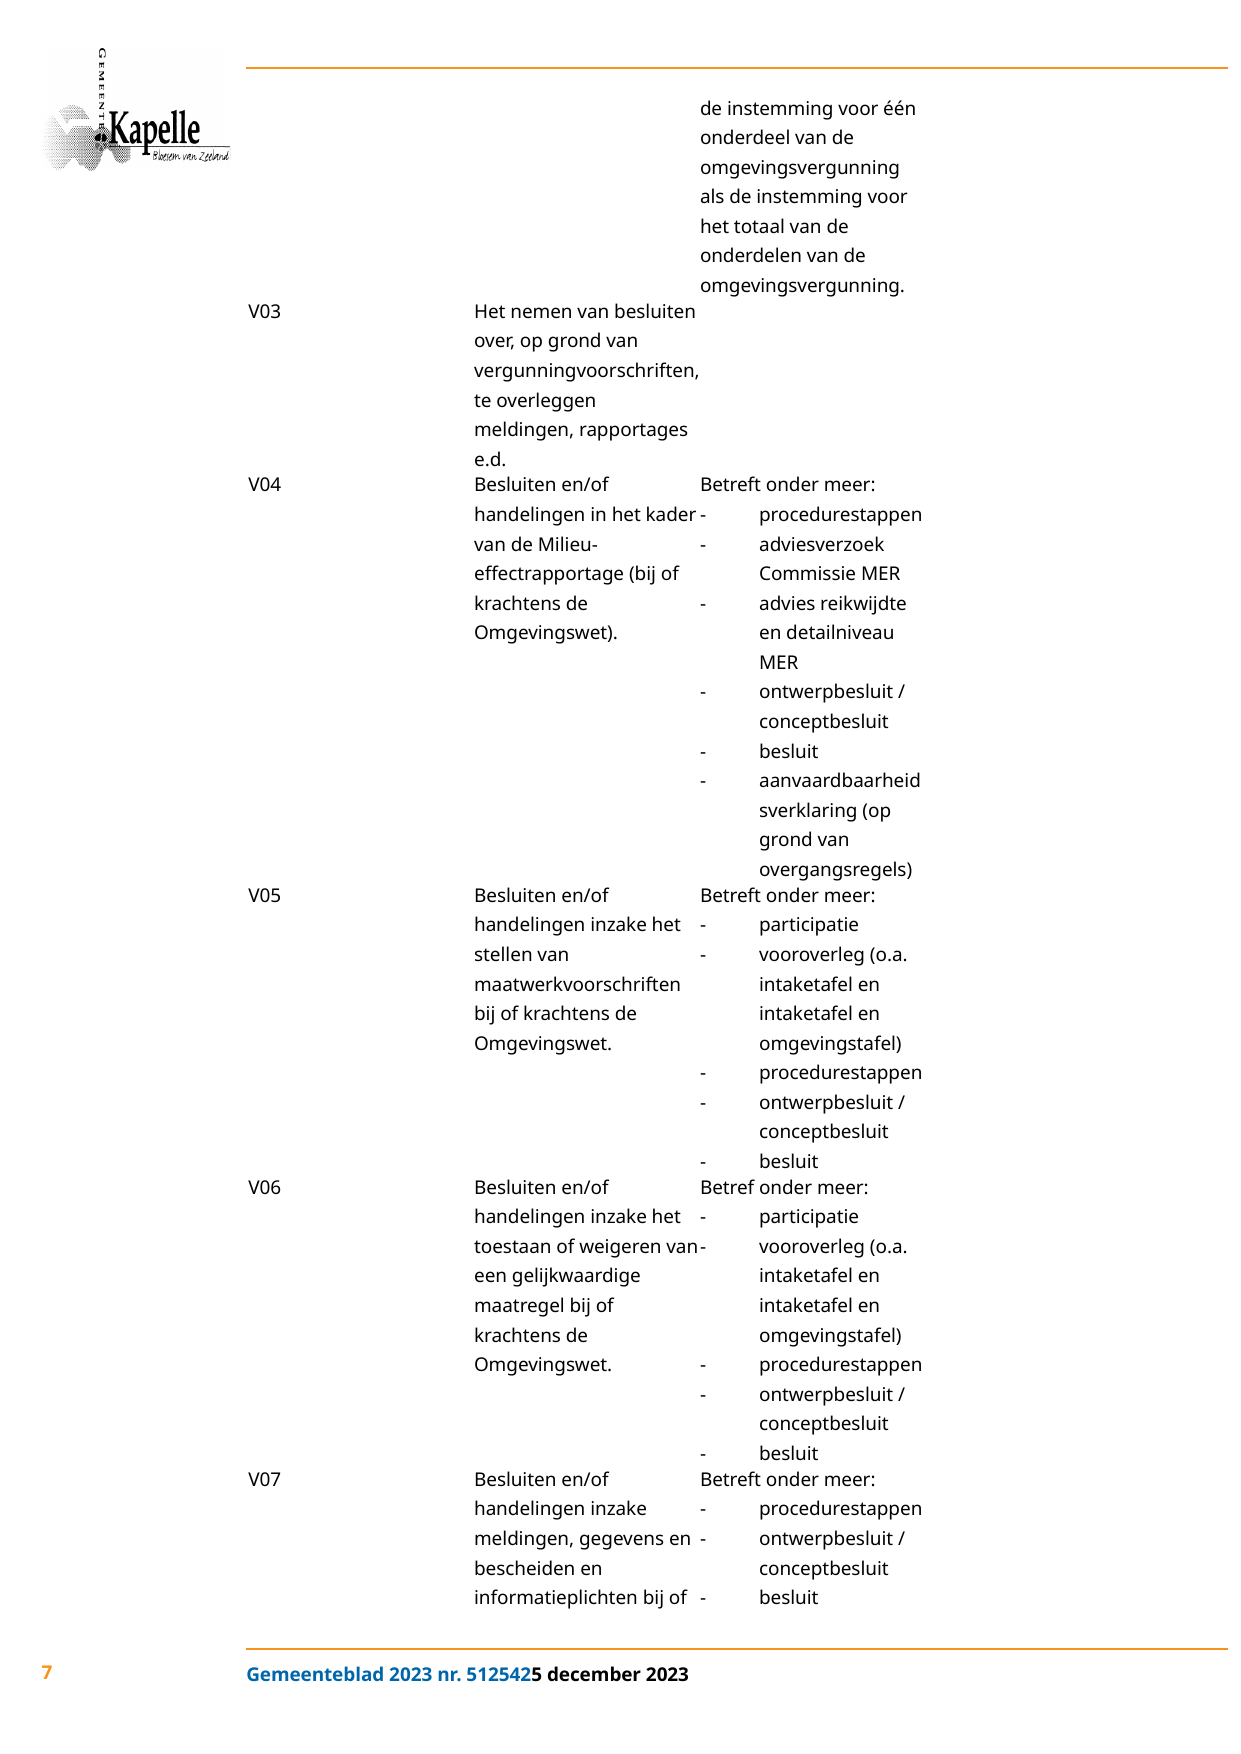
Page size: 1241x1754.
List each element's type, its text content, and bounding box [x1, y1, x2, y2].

table_cell [926, 1174, 1152, 1466]
table_cell V07 [248, 1466, 474, 1610]
table_cell de instemming voor één onderdeel van de omgevingsvergunning als de instemming voor het totaal van de onderdelen van de omgevingsvergunning. [700, 95, 926, 298]
table_cell Besluiten en/of handelingen inzake het stellen van maatwerkvoorschriften bij of krachtens de Omgevingswet. [474, 882, 700, 1174]
table_cell [926, 1466, 1152, 1610]
table_cell Betreft onder meer: procedurestappen ontwerpbesluit / conceptbesluit besluit [700, 1466, 926, 1610]
table_cell [248, 95, 474, 298]
table_cell [700, 298, 926, 472]
table_cell Betref onder meer: participatie vooroverleg (o.a. intaketafel en intaketafel en omgevingstafel) procedurestappen ontwerpbesluit / conceptbesluit besluit [700, 1174, 926, 1466]
table_cell [926, 472, 1152, 882]
table_cell [926, 95, 1152, 298]
table_cell Besluiten en/of handelingen inzake het toestaan of weigeren van een gelijkwaardige maatregel bij of krachtens de Omgevingswet. [474, 1174, 700, 1466]
table_cell Het nemen van besluiten over, op grond van vergunningvoorschriften, te overleggen meldingen, rapportages e.d. [474, 298, 700, 472]
table_cell Besluiten en/of handelingen inzake meldingen, gegevens en bescheiden en informatieplichten bij of [474, 1466, 700, 1610]
table_cell [926, 882, 1152, 1174]
table_cell [474, 95, 700, 298]
table_cell [926, 298, 1152, 472]
table_cell V04 [248, 472, 474, 882]
table_cell V03 [248, 298, 474, 472]
table_cell V06 [248, 1174, 474, 1466]
picture [41, 47, 231, 172]
table_cell Betreft onder meer: participatie vooroverleg (o.a. intaketafel en intaketafel en omgevingstafel) procedurestappen ontwerpbesluit / conceptbesluit besluit [700, 882, 926, 1174]
table_cell Besluiten en/of handelingen in het kader van de Milieu-effectrapportage (bij of krachtens de Omgevingswet). [474, 472, 700, 882]
table_cell Betreft onder meer: procedurestappen adviesverzoek Commissie MER advies reikwijdte en detailniveau MER ontwerpbesluit / conceptbesluit besluit aanvaardbaarheidsverklaring (op grond van overgangsregels) [700, 472, 926, 882]
table_cell V05 [248, 882, 474, 1174]
